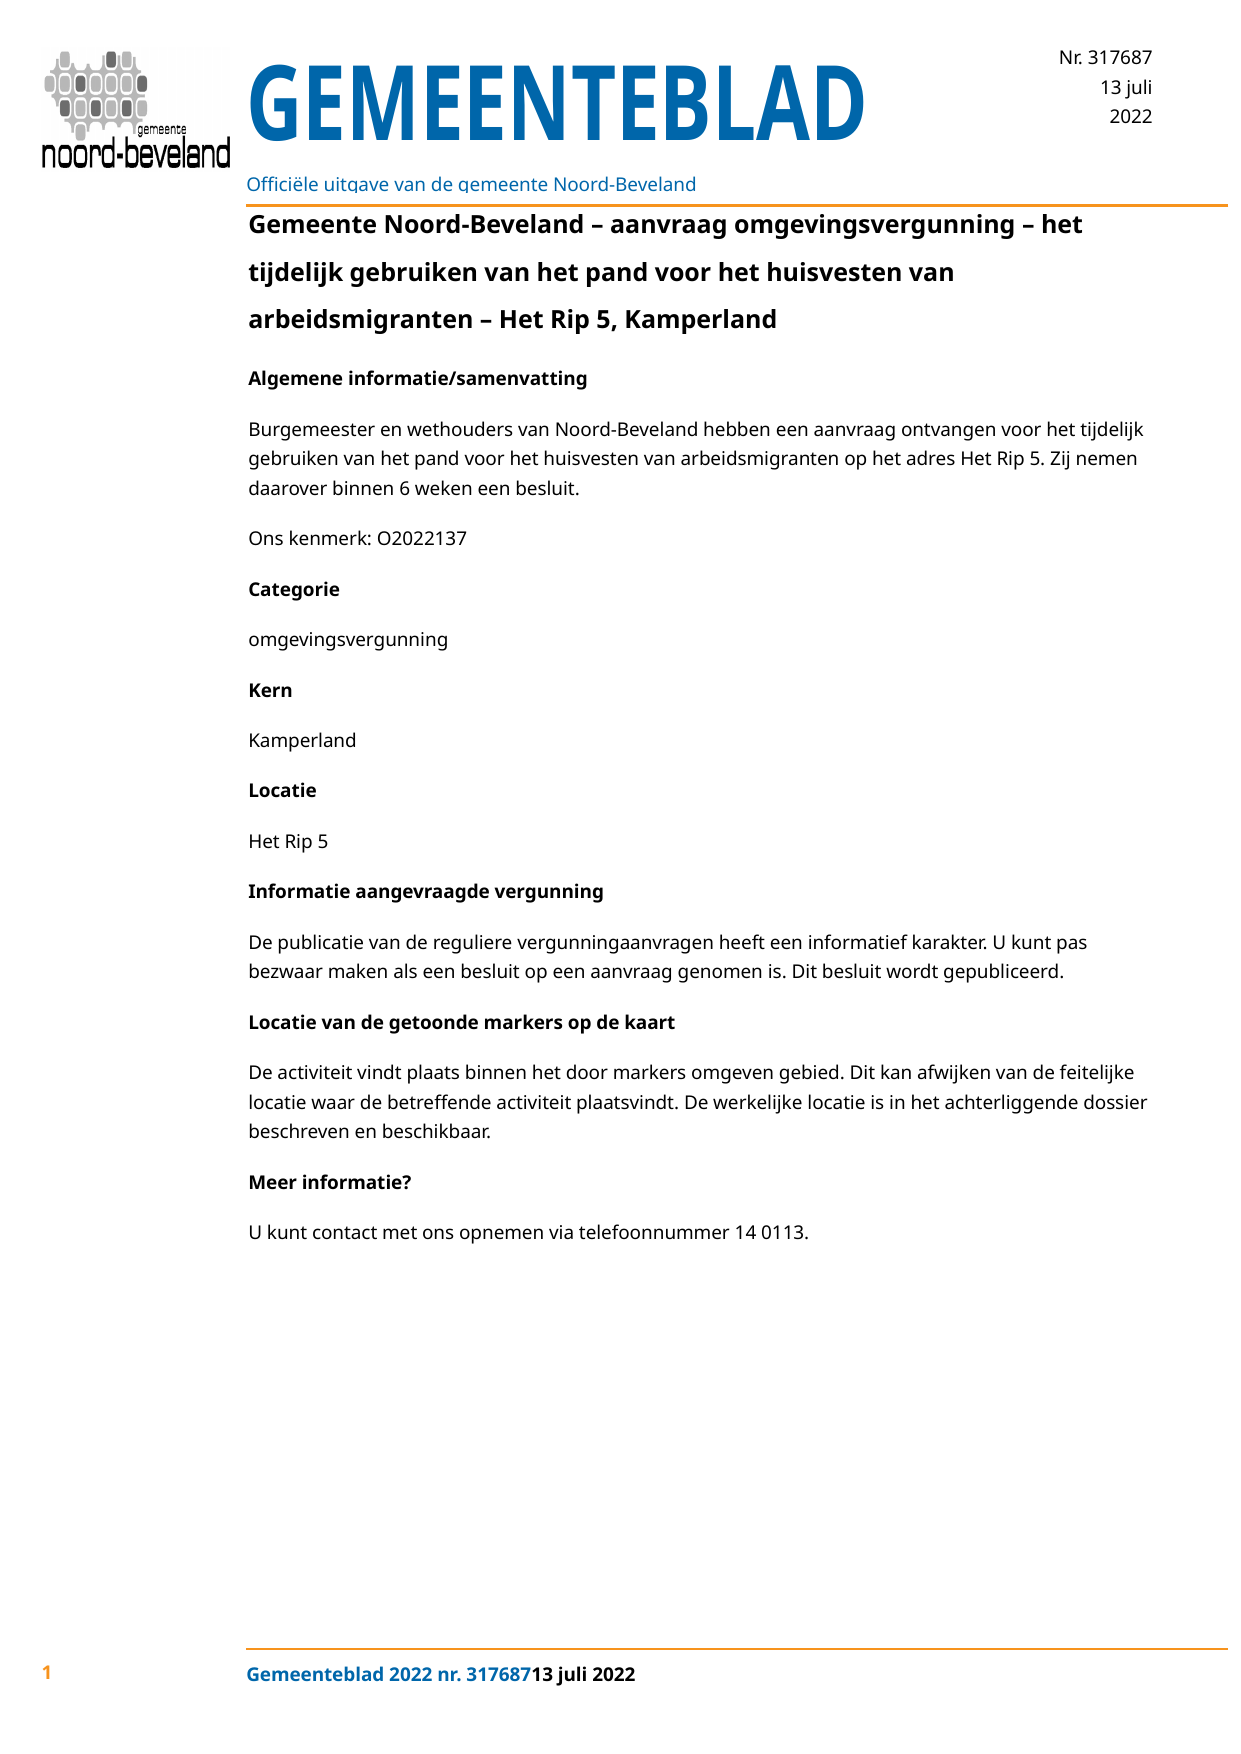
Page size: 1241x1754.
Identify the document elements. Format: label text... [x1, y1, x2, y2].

text Gemeente Noord-Beveland – aanvraag omgevingsvergunning – het tijdelijk gebruiken van het pand voor het huisvesten van arbeidsmigranten – Het Rip 5, Kamperland [248, 207, 1152, 336]
text Locatie [248, 778, 1152, 803]
text De activiteit vindt plaats binnen het door markers omgeven gebied. Dit kan afwijken van de feitelijke locatie waar de betreffende activiteit plaatsvindt. De werkelijke locatie is in het achterliggende dossier beschreven en beschikbaar. [248, 1059, 1152, 1144]
text Kamperland [248, 727, 1152, 753]
picture [41, 47, 231, 172]
text U kunt contact met ons opnemen via telefoonnummer 14 0113. [248, 1219, 1152, 1245]
text Kern [248, 677, 1152, 702]
text Ons kenmerk: O2022137 [248, 526, 1152, 551]
text Het Rip 5 [248, 828, 1152, 854]
text De publicatie van de reguliere vergunningaanvragen heeft een informatief karakter. U kunt pas bezwaar maken als een besluit op een aanvraag genomen is. Dit besluit wordt gepubliceerd. [248, 929, 1152, 984]
text Algemene informatie/samenvatting [248, 366, 1152, 391]
text Locatie van de getoonde markers op de kaart [248, 1009, 1152, 1034]
text omgevingsvergunning [248, 626, 1152, 652]
text Burgemeester en wethouders van Noord-Beveland hebben een aanvraag ontvangen voor het tijdelijk gebruiken van het pand voor het huisvesten van arbeidsmigranten op het adres Het Rip 5. Zij nemen daarover binnen 6 weken een besluit. [248, 416, 1152, 501]
text Categorie [248, 576, 1152, 602]
text Meer informatie? [248, 1169, 1152, 1194]
text Informatie aangevraagde vergunning [248, 878, 1152, 904]
